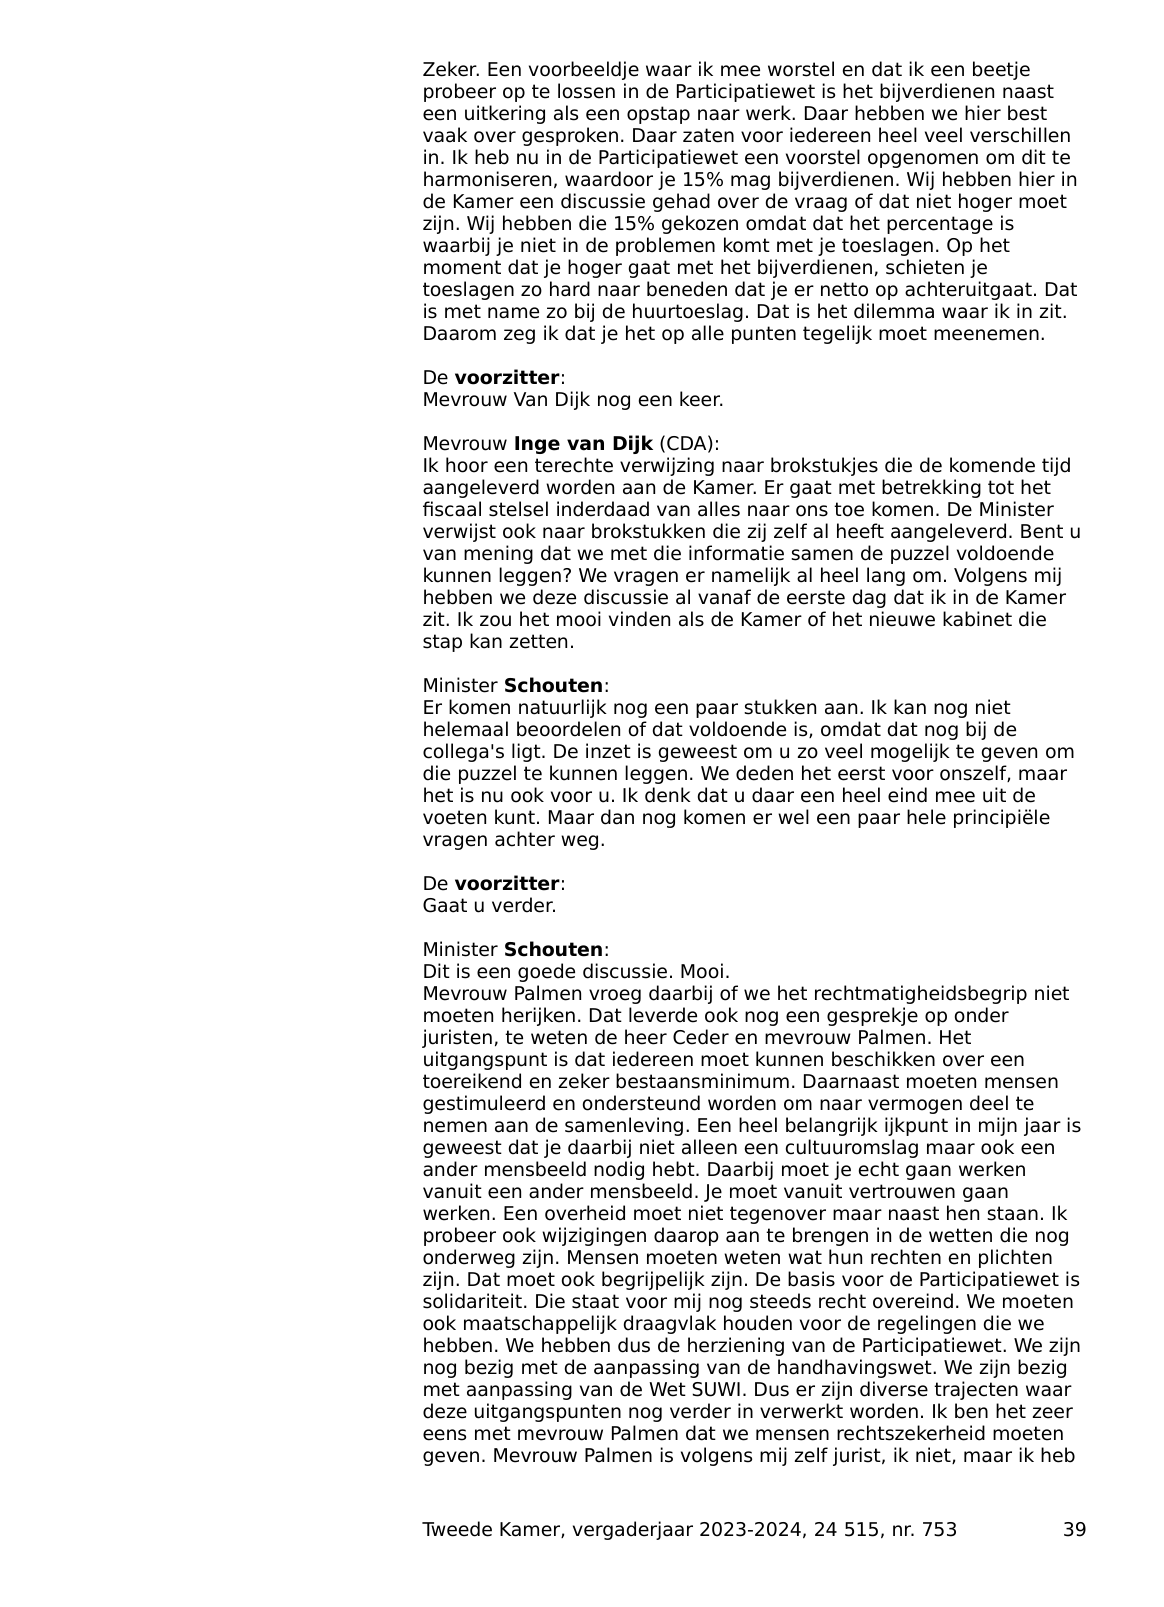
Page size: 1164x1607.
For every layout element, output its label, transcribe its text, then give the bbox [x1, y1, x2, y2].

text Zeker. Een voorbeeldje waar ik mee worstel en dat ik een beetje probeer op te lossen in de Participatiewet is het bijverdienen naast een uitkering als een opstap naar werk. Daar hebben we hier best vaak over gesproken. Daar zaten voor iedereen heel veel verschillen in. Ik heb nu in de Participatiewet een voorstel opgenomen om dit te harmoniseren, waardoor je 15% mag bijverdienen. Wij hebben hier in de Kamer een discussie gehad over de vraag of dat niet hoger moet zijn. Wij hebben die 15% gekozen omdat dat het percentage is waarbij je niet in de problemen komt met je toeslagen. Op het moment dat je hoger gaat met het bijverdienen, schieten je toeslagen zo hard naar beneden dat je er netto op achteruitgaat. Dat is met name zo bij de huurtoeslag. Dat is het dilemma waar ik in zit. Daarom zeg ik dat je het op alle punten tegelijk moet meenemen. [422, 59, 1087, 345]
text Mevrouw Inge van Dijk (CDA): [422, 433, 1087, 455]
text Dit is een goede discussie. Mooi. [422, 961, 1087, 983]
text De voorzitter: [422, 367, 1087, 389]
text Ik hoor een terechte verwijzing naar brokstukjes die de komende tijd aangeleverd worden aan de Kamer. Er gaat met betrekking tot het fiscaal stelsel inderdaad van alles naar ons toe komen. De Minister verwijst ook naar brokstukken die zij zelf al heeft aangeleverd. Bent u van mening dat we met die informatie samen de puzzel voldoende kunnen leggen? We vragen er namelijk al heel lang om. Volgens mij hebben we deze discussie al vanaf de eerste dag dat ik in de Kamer zit. Ik zou het mooi vinden als de Kamer of het nieuwe kabinet die stap kan zetten. [422, 455, 1087, 653]
text Mevrouw Van Dijk nog een keer. [422, 389, 1087, 411]
text Minister Schouten: [422, 939, 1087, 961]
text Gaat u verder. [422, 895, 1087, 917]
text Minister Schouten: [422, 675, 1087, 697]
text Mevrouw Palmen vroeg daarbij of we het rechtmatigheidsbegrip niet moeten herijken. Dat leverde ook nog een gesprekje op onder juristen, te weten de heer Ceder en mevrouw Palmen. Het uitgangspunt is dat iedereen moet kunnen beschikken over een toereikend en zeker bestaansminimum. Daarnaast moeten mensen gestimuleerd en ondersteund worden om naar vermogen deel te nemen aan de samenleving. Een heel belangrijk ijkpunt in mijn jaar is geweest dat je daarbij niet alleen een cultuuromslag maar ook een ander mensbeeld nodig hebt. Daarbij moet je echt gaan werken vanuit een ander mensbeeld. Je moet vanuit vertrouwen gaan werken. Een overheid moet niet tegenover maar naast hen staan. Ik probeer ook wijzigingen daarop aan te brengen in de wetten die nog onderweg zijn. Mensen moeten weten wat hun rechten en plichten zijn. Dat moet ook begrijpelijk zijn. De basis voor de Participatiewet is solidariteit. Die staat voor mij nog steeds recht overeind. We moeten ook maatschappelijk draagvlak houden voor de regelingen die we hebben. We hebben dus de herziening van de Participatiewet. We zijn nog bezig met de aanpassing van de handhavingswet. We zijn bezig met aanpassing van de Wet SUWI. Dus er zijn diverse trajecten waar deze uitgangspunten nog verder in verwerkt worden. Ik ben het zeer eens met mevrouw Palmen dat we mensen rechtszekerheid moeten geven. Mevrouw Palmen is volgens mij zelf jurist, ik niet, maar ik heb [422, 983, 1087, 1467]
text De voorzitter: [422, 873, 1087, 895]
text Er komen natuurlijk nog een paar stukken aan. Ik kan nog niet helemaal beoordelen of dat voldoende is, omdat dat nog bij de collega's ligt. De inzet is geweest om u zo veel mogelijk te geven om die puzzel te kunnen leggen. We deden het eerst voor onszelf, maar het is nu ook voor u. Ik denk dat u daar een heel eind mee uit de voeten kunt. Maar dan nog komen er wel een paar hele principiële vragen achter weg. [422, 697, 1087, 851]
